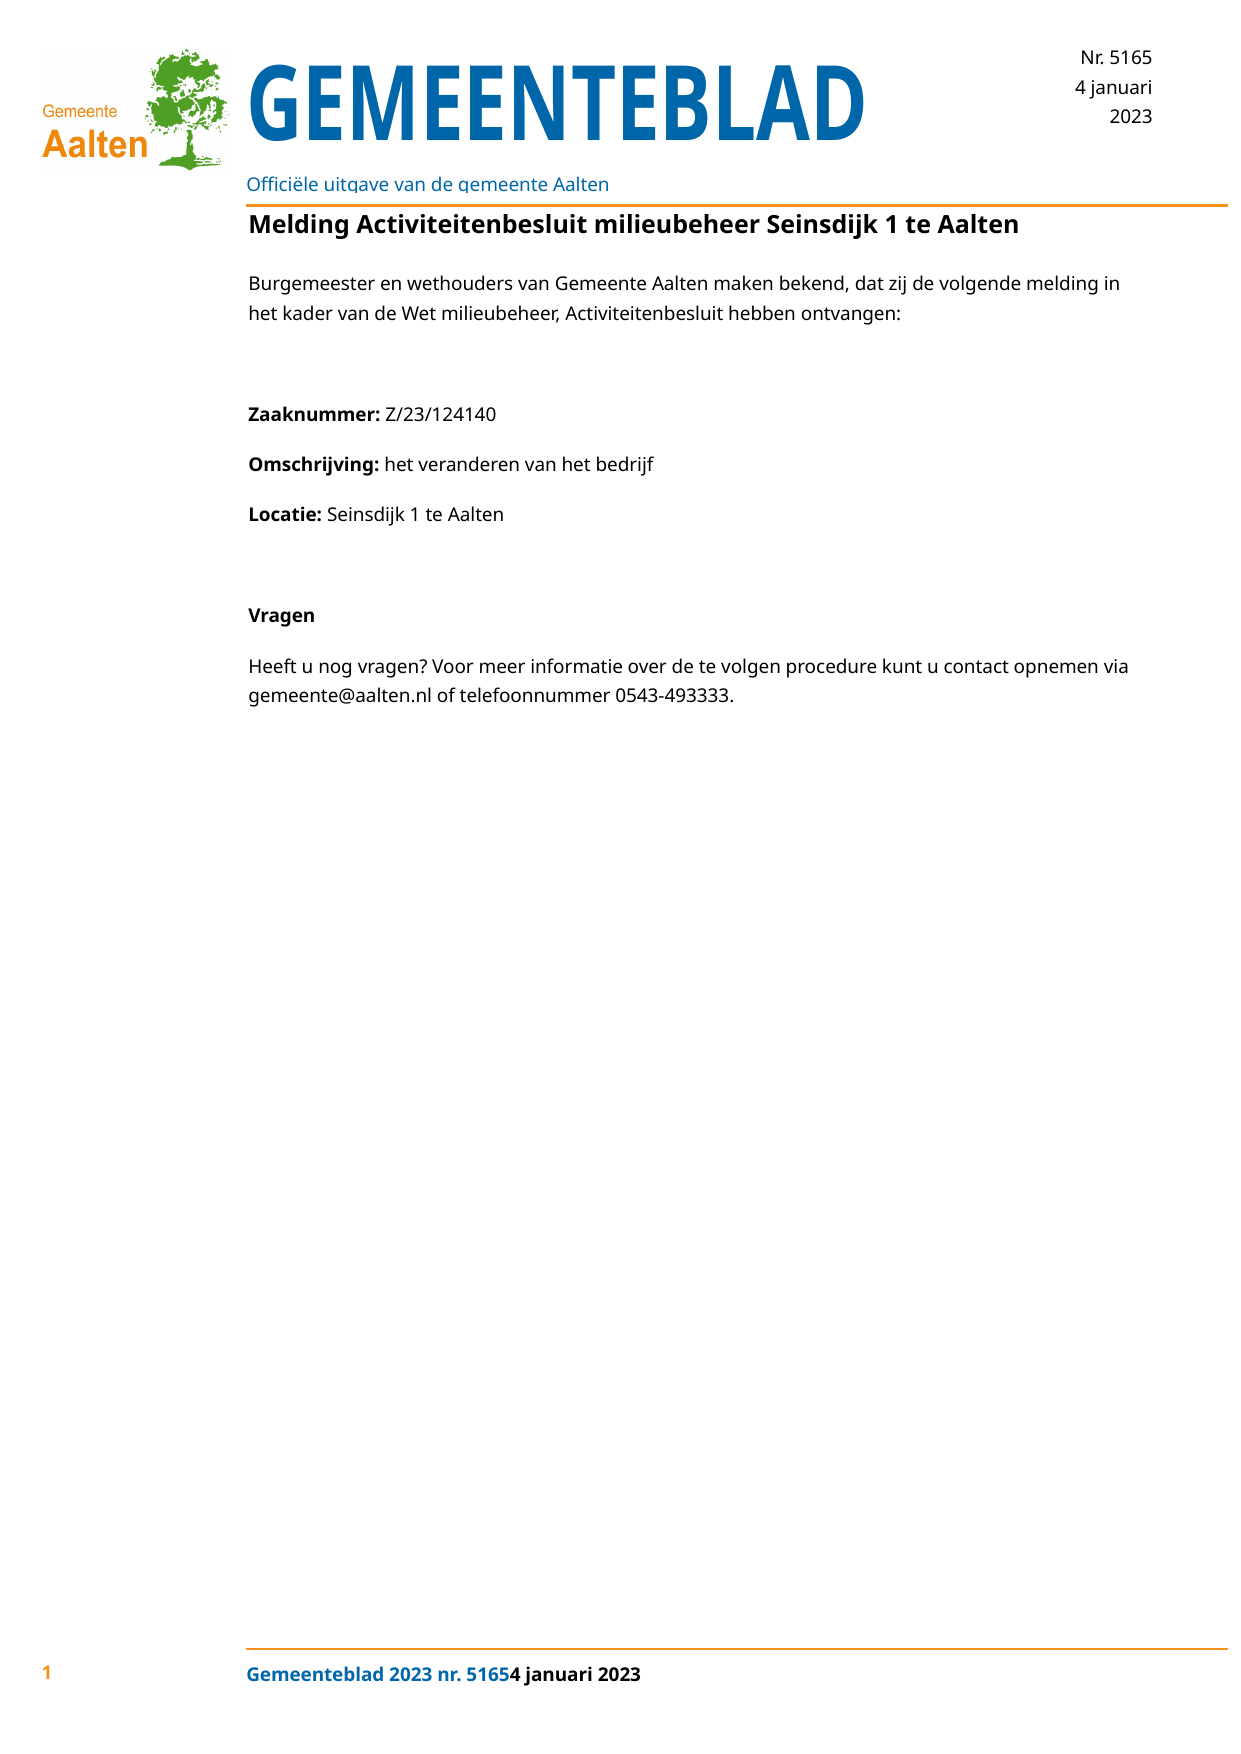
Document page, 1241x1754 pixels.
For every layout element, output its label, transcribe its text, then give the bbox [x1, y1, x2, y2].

text Melding Activiteitenbesluit milieubeheer Seinsdijk 1 te Aalten [248, 207, 1152, 241]
text Locatie: Seinsdijk 1 te Aalten [248, 502, 1152, 527]
text Heeft u nog vragen? Voor meer informatie over de te volgen procedure kunt u contact opnemen via gemeente@aalten.nl of telefoonnummer 0543-493333. [248, 653, 1152, 708]
text Zaaknummer: Z/23/124140 [248, 401, 1152, 426]
text Omschrijving: het veranderen van het bedrijf [248, 451, 1152, 477]
picture [41, 47, 231, 172]
text Burgemeester en wethouders van Gemeente Aalten maken bekend, dat zij de volgende melding in het kader van de Wet milieubeheer, Activiteitenbesluit hebben ontvangen: [248, 270, 1152, 326]
text Vragen [248, 602, 1152, 628]
